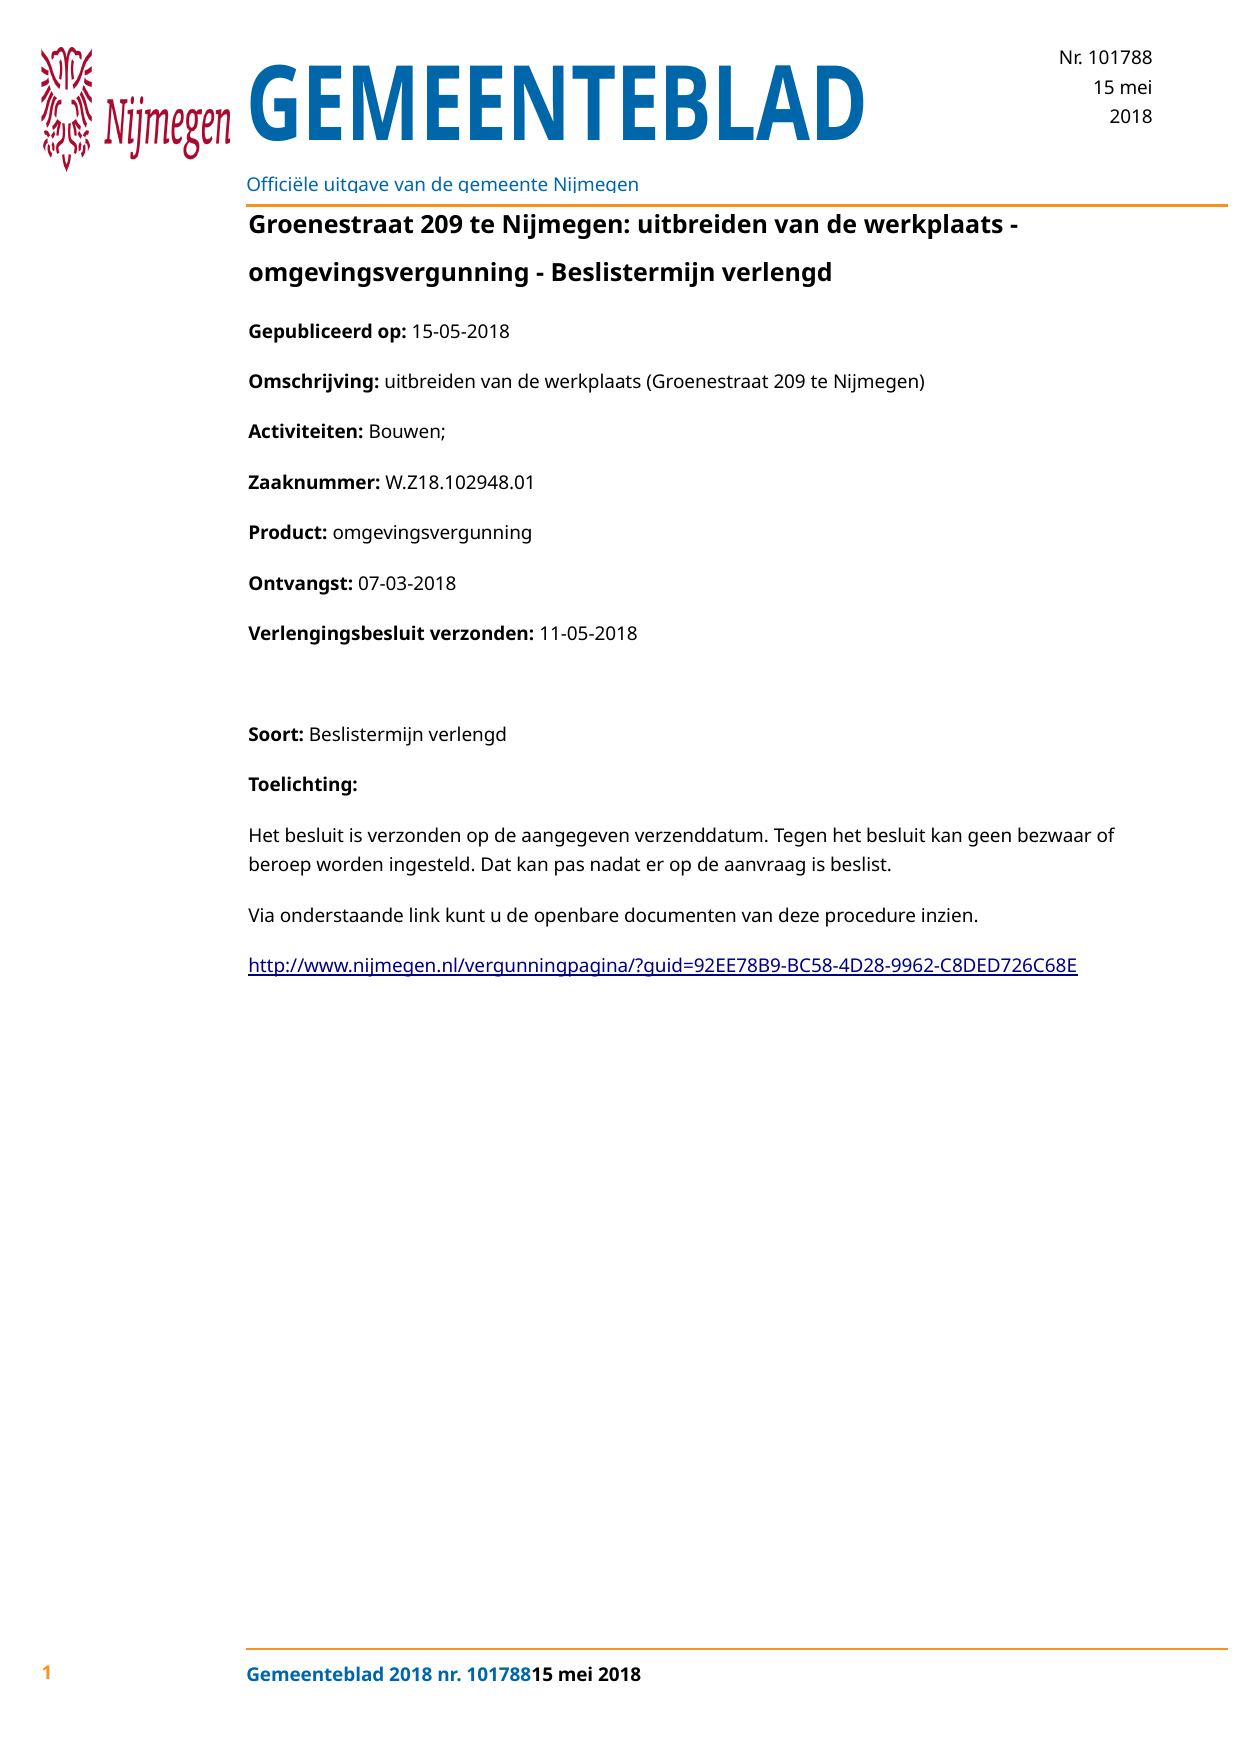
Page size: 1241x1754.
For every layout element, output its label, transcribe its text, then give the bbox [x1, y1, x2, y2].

text Activiteiten: Bouwen; [248, 419, 1152, 444]
text Omschrijving: uitbreiden van de werkplaats (Groenestraat 209 te Nijmegen) [248, 368, 1152, 394]
text Ontvangst: 07-03-2018 [248, 570, 1152, 596]
text Gepubliceerd op: 15-05-2018 [248, 318, 1152, 344]
text Zaaknummer: W.Z18.102948.01 [248, 469, 1152, 495]
picture [41, 47, 231, 172]
text Soort: Beslistermijn verlengd [248, 721, 1152, 747]
text Via onderstaande link kunt u de openbare documenten van deze procedure inzien. [248, 902, 1152, 928]
text Groenestraat 209 te Nijmegen: uitbreiden van de werkplaats - omgevingsvergunning - Beslistermijn verlengd [248, 207, 1152, 288]
text Het besluit is verzonden op de aangegeven verzenddatum. Tegen het besluit kan geen bezwaar of beroep worden ingesteld. Dat kan pas nadat er op de aanvraag is beslist. [248, 822, 1152, 877]
text http://www.nijmegen.nl/vergunningpagina/?guid=92EE78B9-BC58-4D28-9962-C8DED726C68E [248, 952, 1152, 978]
text Product: omgevingsvergunning [248, 519, 1152, 545]
text Toelichting: [248, 772, 1152, 797]
text Verlengingsbesluit verzonden: 11-05-2018 [248, 620, 1152, 646]
